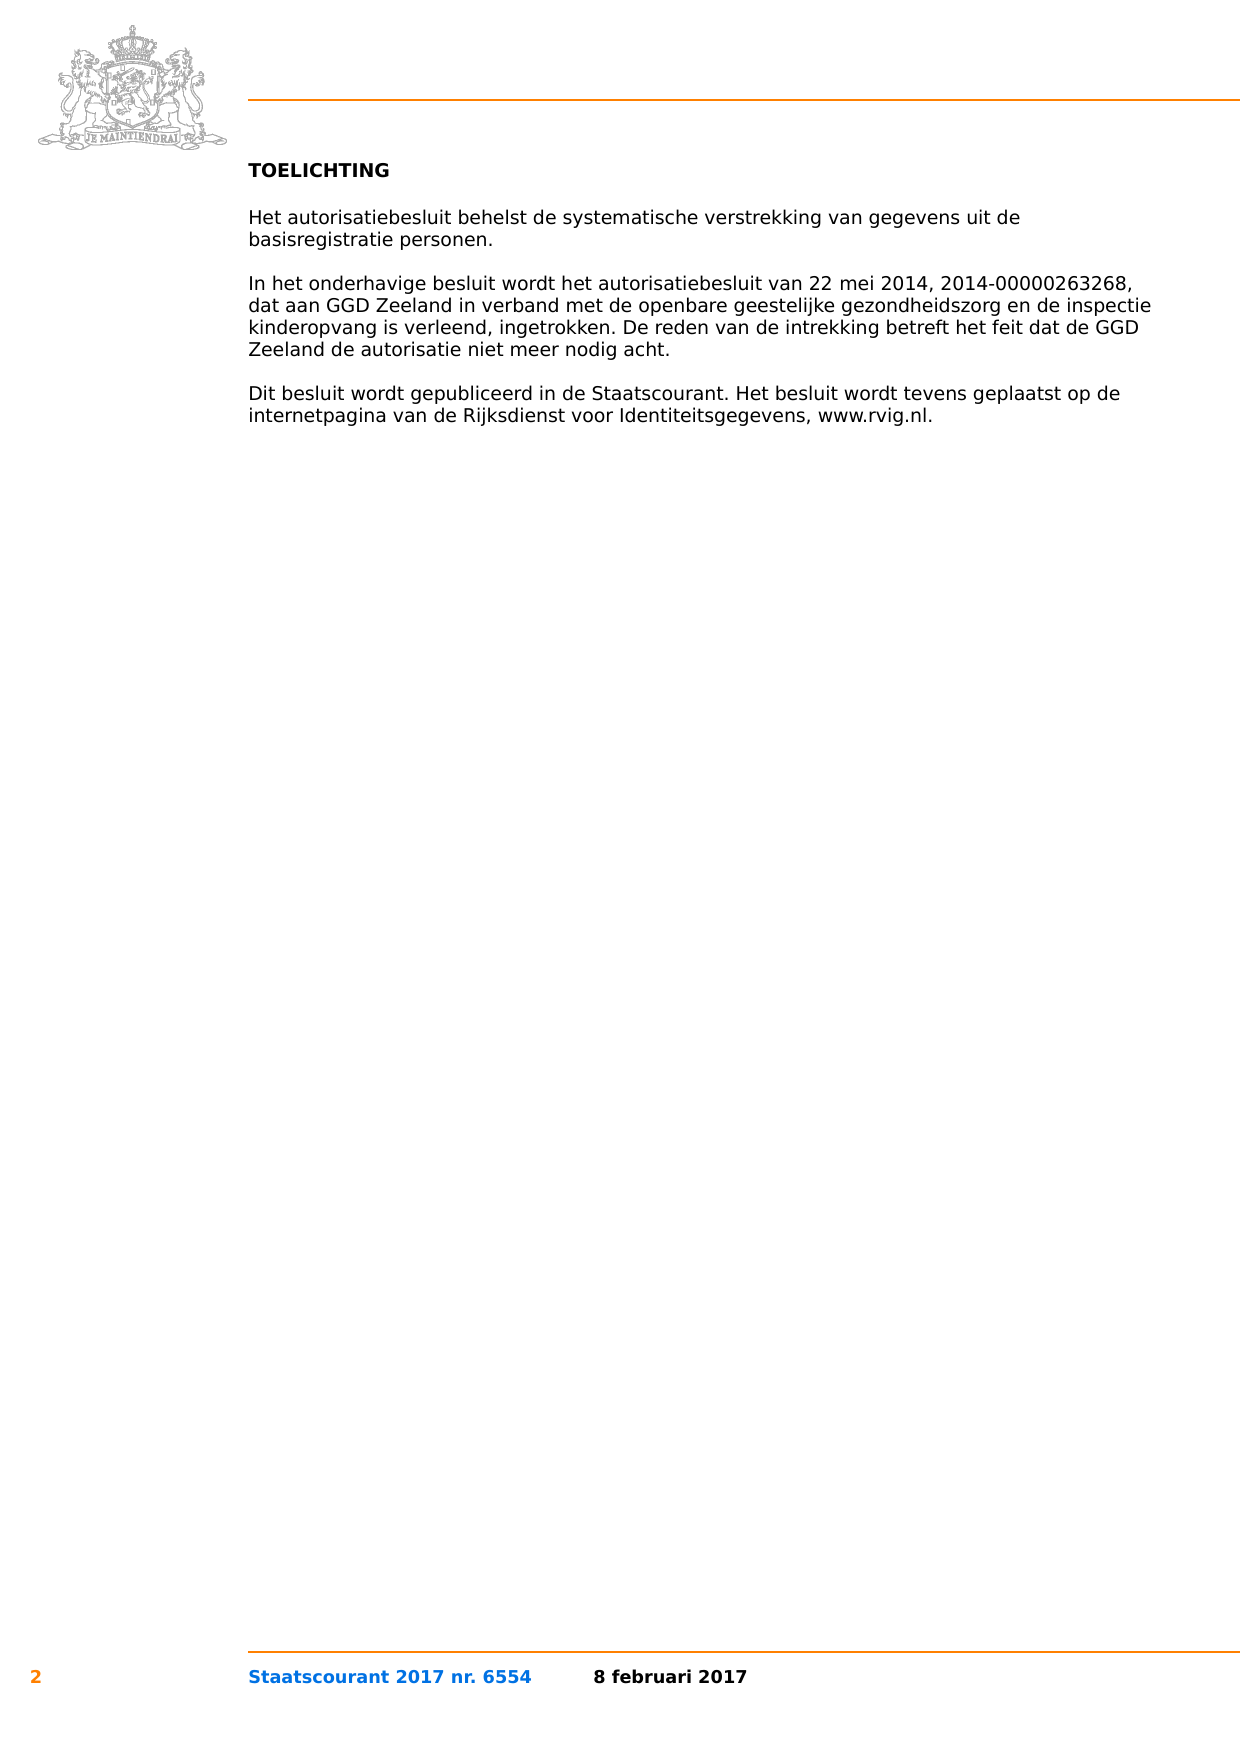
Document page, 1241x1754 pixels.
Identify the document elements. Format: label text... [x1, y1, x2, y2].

text Het autorisatiebesluit behelst de systematische verstrekking van gegevens uit de basisregistratie personen. [248, 207, 1163, 251]
text Dit besluit wordt gepubliceerd in de Staatscourant. Het besluit wordt tevens geplaatst op de internetpagina van de Rijksdienst voor Identiteitsgegevens, www.rvig.nl. [248, 382, 1163, 426]
picture [38, 25, 227, 150]
subtitle TOELICHTING [248, 160, 1163, 182]
text In het onderhavige besluit wordt het autorisatiebesluit van 22 mei 2014, 2014-00000263268, dat aan GGD Zeeland in verband met de openbare geestelijke gezondheidszorg en de inspectie kinderopvang is verleend, ingetrokken. De reden van de intrekking betreft het feit dat de GGD Zeeland de autorisatie niet meer nodig acht. [248, 273, 1163, 361]
